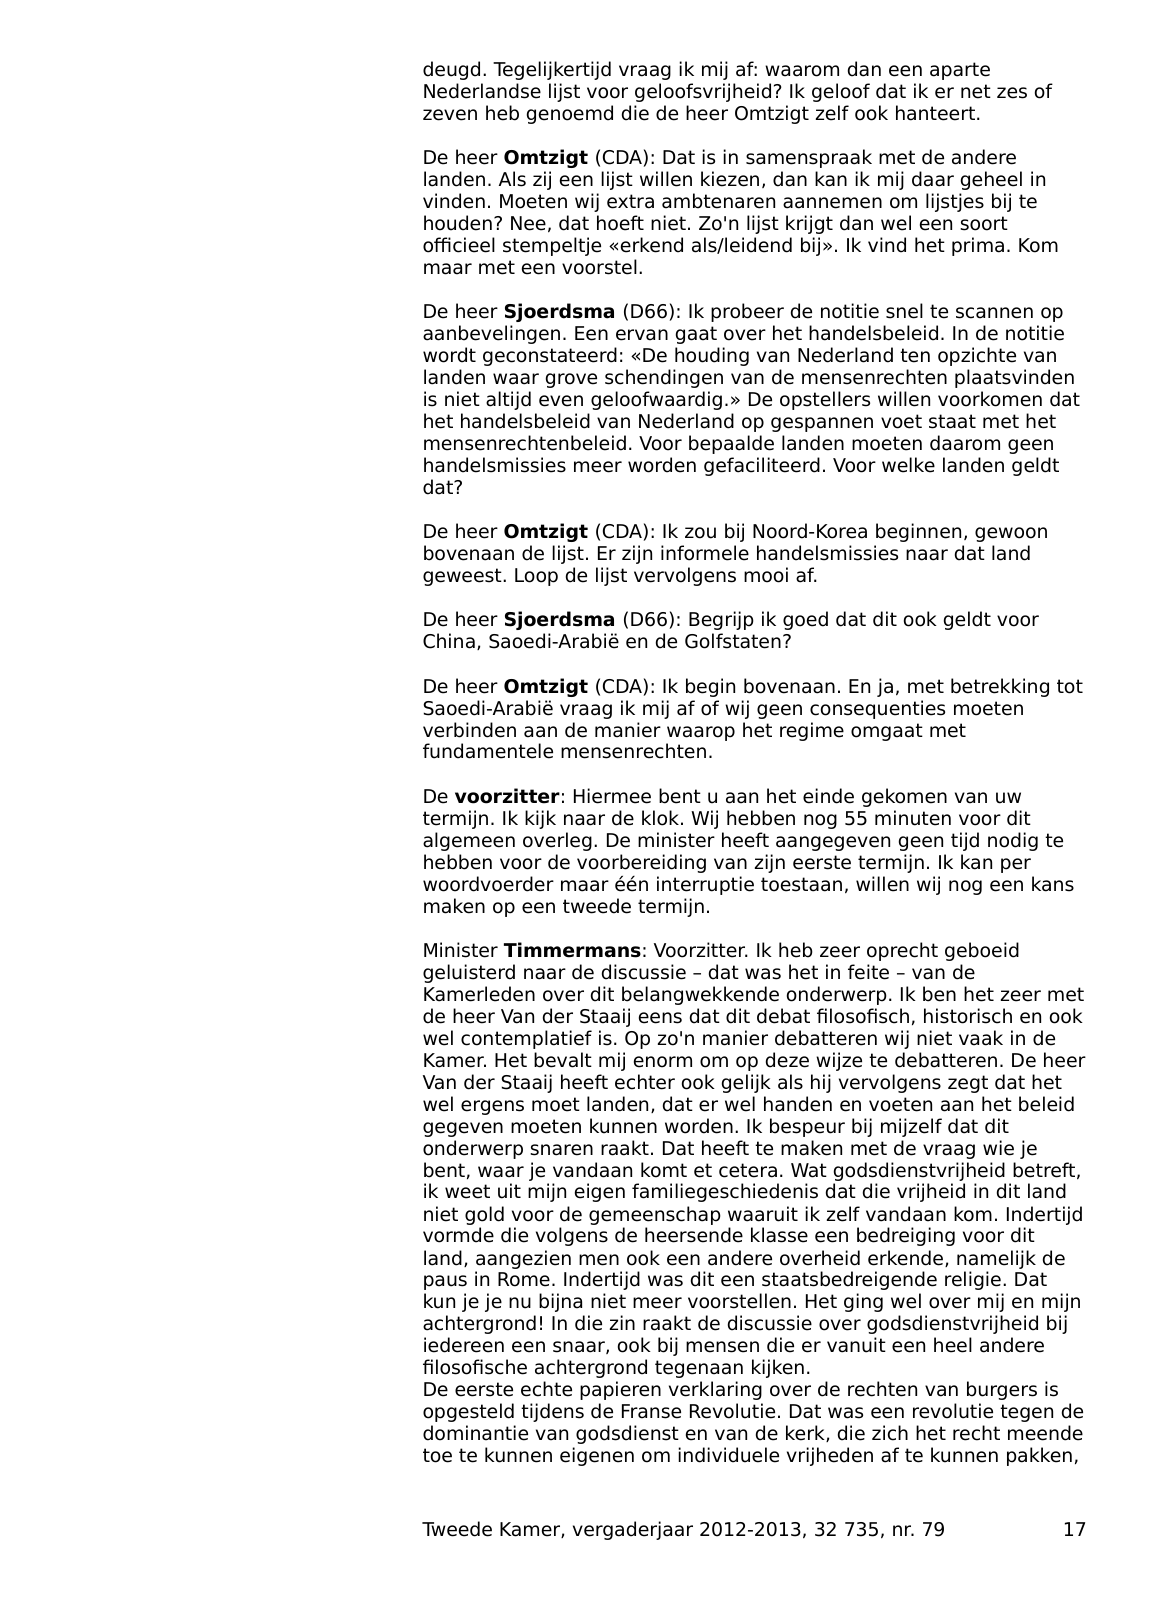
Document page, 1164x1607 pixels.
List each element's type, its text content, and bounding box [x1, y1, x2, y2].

text Minister Timmermans: Voorzitter. Ik heb zeer oprecht geboeid geluisterd naar de discussie – dat was het in feite – van de Kamerleden over dit belangwekkende onderwerp. Ik ben het zeer met de heer Van der Staaij eens dat dit debat filosofisch, historisch en ook wel contemplatief is. Op zo'n manier debatteren wij niet vaak in de Kamer. Het bevalt mij enorm om op deze wijze te debatteren. De heer Van der Staaij heeft echter ook gelijk als hij vervolgens zegt dat het wel ergens moet landen, dat er wel handen en voeten aan het beleid gegeven moeten kunnen worden. Ik bespeur bij mijzelf dat dit onderwerp snaren raakt. Dat heeft te maken met de vraag wie je bent, waar je vandaan komt et cetera. Wat godsdienstvrijheid betreft, ik weet uit mijn eigen familiegeschiedenis dat die vrijheid in dit land niet gold voor de gemeenschap waaruit ik zelf vandaan kom. Indertijd vormde die volgens de heersende klasse een bedreiging voor dit land, aangezien men ook een andere overheid erkende, namelijk de paus in Rome. Indertijd was dit een staatsbedreigende religie. Dat kun je je nu bijna niet meer voorstellen. Het ging wel over mij en mijn achtergrond! In die zin raakt de discussie over godsdienstvrijheid bij iedereen een snaar, ook bij mensen die er vanuit een heel andere filosofische achtergrond tegenaan kijken. [422, 940, 1087, 1379]
text De voorzitter: Hiermee bent u aan het einde gekomen van uw termijn. Ik kijk naar de klok. Wij hebben nog 55 minuten voor dit algemeen overleg. De minister heeft aangegeven geen tijd nodig te hebben voor de voorbereiding van zijn eerste termijn. Ik kan per woordvoerder maar één interruptie toestaan, willen wij nog een kans maken op een tweede termijn. [422, 786, 1087, 917]
text De heer Sjoerdsma (D66): Begrijp ik goed dat dit ook geldt voor China, Saoedi-Arabië en de Golfstaten? [422, 609, 1087, 653]
text deugd. Tegelijkertijd vraag ik mij af: waarom dan een aparte Nederlandse lijst voor geloofsvrijheid? Ik geloof dat ik er net zes of zeven heb genoemd die de heer Omtzigt zelf ook hanteert. [422, 59, 1087, 125]
text De heer Omtzigt (CDA): Ik begin bovenaan. En ja, met betrekking tot Saoedi-Arabië vraag ik mij af of wij geen consequenties moeten verbinden aan de manier waarop het regime omgaat met fundamentele mensenrechten. [422, 676, 1087, 763]
text De heer Sjoerdsma (D66): Ik probeer de notitie snel te scannen op aanbevelingen. Een ervan gaat over het handelsbeleid. In de notitie wordt geconstateerd: «De houding van Nederland ten opzichte van landen waar grove schendingen van de mensenrechten plaatsvinden is niet altijd even geloofwaardig.» De opstellers willen voorkomen dat het handelsbeleid van Nederland op gespannen voet staat met het mensenrechtenbeleid. Voor bepaalde landen moeten daarom geen handelsmissies meer worden gefaciliteerd. Voor welke landen geldt dat? [422, 301, 1087, 499]
text De heer Omtzigt (CDA): Ik zou bij Noord-Korea beginnen, gewoon bovenaan de lijst. Er zijn informele handelsmissies naar dat land geweest. Loop de lijst vervolgens mooi af. [422, 521, 1087, 587]
text De heer Omtzigt (CDA): Dat is in samenspraak met de andere landen. Als zij een lijst willen kiezen, dan kan ik mij daar geheel in vinden. Moeten wij extra ambtenaren aannemen om lijstjes bij te houden? Nee, dat hoeft niet. Zo'n lijst krijgt dan wel een soort officieel stempeltje «erkend als/leidend bij». Ik vind het prima. Kom maar met een voorstel. [422, 147, 1087, 279]
text De eerste echte papieren verklaring over de rechten van burgers is opgesteld tijdens de Franse Revolutie. Dat was een revolutie tegen de dominantie van godsdienst en van de kerk, die zich het recht meende toe te kunnen eigenen om individuele vrijheden af te kunnen pakken, [422, 1379, 1087, 1467]
